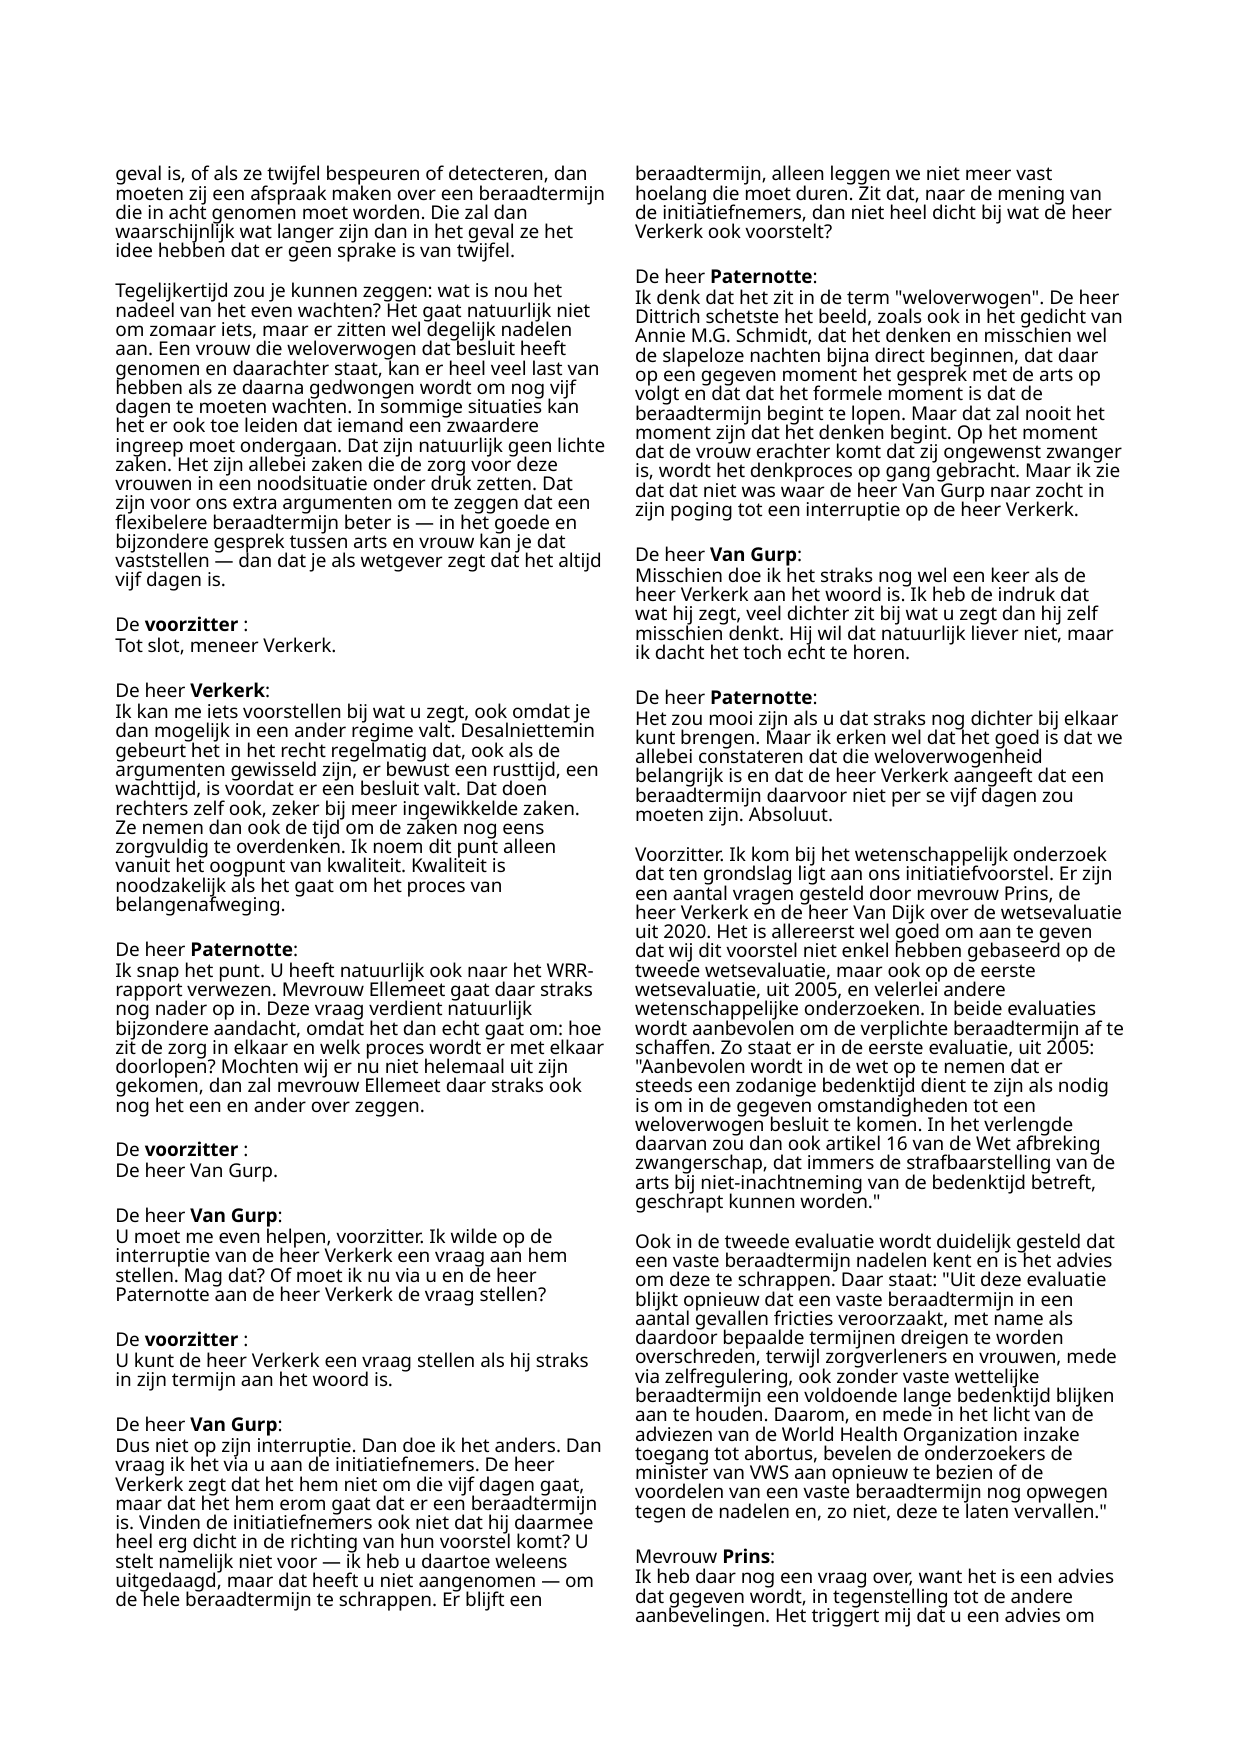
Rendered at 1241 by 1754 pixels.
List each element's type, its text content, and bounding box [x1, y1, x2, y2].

text De voorzitter : [115, 1137, 605, 1162]
text Ook in de tweede evaluatie wordt duidelijk gesteld dat een vaste beraadtermijn nadelen kent en is het advies om deze te schrappen. Daar staat: "Uit deze evaluatie blijkt opnieuw dat een vaste beraadtermijn in een aantal gevallen fricties veroorzaakt, met name als daardoor bepaalde termijnen dreigen te worden overschreden, terwijl zorgverleners en vrouwen, mede via zelfregulering, ook zonder vaste wettelijke beraadtermijn een voldoende lange bedenktijd blijken aan te houden. Daarom, en mede in het licht van de adviezen van de World Health Organization inzake toegang tot abortus, bevelen de onderzoekers de minister van VWS aan opnieuw te bezien of de voordelen van een vaste beraadtermijn nog opwegen tegen de nadelen en, zo niet, deze te laten vervallen." [635, 1233, 1125, 1522]
text Ik denk dat het zit in de term "weloverwogen". De heer Dittrich schetste het beeld, zoals ook in het gedicht van Annie M.G. Schmidt, dat het denken en misschien wel de slapeloze nachten bijna direct beginnen, dat daar op een gegeven moment het gesprek met de arts op volgt en dat dat het formele moment is dat de beraadtermijn begint te lopen. Maar dat zal nooit het moment zijn dat het denken begint. Op het moment dat de vrouw erachter komt dat zij ongewenst zwanger is, wordt het denkproces op gang gebracht. Maar ik zie dat dat niet was waar de heer Van Gurp naar zocht in zijn poging tot een interruptie op de heer Verkerk. [635, 289, 1125, 520]
text De heer Paternotte: [635, 263, 1125, 289]
text De heer Van Gurp: [115, 1202, 605, 1228]
text De voorzitter : [115, 612, 605, 637]
text De heer Van Gurp. [115, 1162, 605, 1182]
text beraadtermijn, alleen leggen we niet meer vast hoelang die moet duren. Zit dat, naar de mening van de initiatiefnemers, dan niet heel dicht bij wat de heer Verkerk ook voorstelt? [635, 165, 1125, 242]
text Dus niet op zijn interruptie. Dan doe ik het anders. Dan vraag ik het via u aan de initiatiefnemers. De heer Verkerk zegt dat het hem niet om die vijf dagen gaat, maar dat het hem erom gaat dat er een beraadtermijn is. Vinden de initiatiefnemers ook niet dat hij daarmee heel erg dicht in de richting van hun voorstel komt? U stelt namelijk niet voor — ik heb u daartoe weleens uitgedaagd, maar dat heeft u niet aangenomen — om de hele beraadtermijn te schrappen. Er blijft een [115, 1437, 605, 1610]
text Tegelijkertijd zou je kunnen zeggen: wat is nou het nadeel van het even wachten? Het gaat natuurlijk niet om zomaar iets, maar er zitten wel degelijk nadelen aan. Een vrouw die weloverwogen dat besluit heeft genomen en daarachter staat, kan er heel veel last van hebben als ze daarna gedwongen wordt om nog vijf dagen te moeten wachten. In sommige situaties kan het er ook toe leiden dat iemand een zwaardere ingreep moet ondergaan. Dat zijn natuurlijk geen lichte zaken. Het zijn allebei zaken die de zorg voor deze vrouwen in een noodsituatie onder druk zetten. Dat zijn voor ons extra argumenten om te zeggen dat een flexibelere beraadtermijn beter is — in het goede en bijzondere gesprek tussen arts en vrouw kan je dat vaststellen — dan dat je als wetgever zegt dat het altijd vijf dagen is. [115, 282, 605, 591]
text U moet me even helpen, voorzitter. Ik wilde op de interruptie van de heer Verkerk een vraag aan hem stellen. Mag dat? Of moet ik nu via u en de heer Paternotte aan de heer Verkerk de vraag stellen? [115, 1228, 605, 1305]
text Ik kan me iets voorstellen bij wat u zegt, ook omdat je dan mogelijk in een ander regime valt. Desalniettemin gebeurt het in het recht regelmatig dat, ook als de argumenten gewisseld zijn, er bewust een rusttijd, een wachttijd, is voordat er een besluit valt. Dat doen rechters zelf ook, zeker bij meer ingewikkelde zaken. Ze nemen dan ook de tijd om de zaken nog eens zorgvuldig te overdenken. Ik noem dit punt alleen vanuit het oogpunt van kwaliteit. Kwaliteit is noodzakelijk als het gaat om het proces van belangenafweging. [115, 703, 605, 915]
text Voorzitter. Ik kom bij het wetenschappelijk onderzoek dat ten grondslag ligt aan ons initiatiefvoorstel. Er zijn een aantal vragen gesteld door mevrouw Prins, de heer Verkerk en de heer Van Dijk over de wetsevaluatie uit 2020. Het is allereerst wel goed om aan te geven dat wij dit voorstel niet enkel hebben gebaseerd op de tweede wetsevaluatie, maar ook op de eerste wetsevaluatie, uit 2005, en velerlei andere wetenschappelijke onderzoeken. In beide evaluaties wordt aanbevolen om de verplichte beraadtermijn af te schaffen. Zo staat er in de eerste evaluatie, uit 2005: "Aanbevolen wordt in de wet op te nemen dat er steeds een zodanige bedenktijd dient te zijn als nodig is om in de gegeven omstandigheden tot een weloverwogen besluit te komen. In het verlengde daarvan zou dan ook artikel 16 van de Wet afbreking zwangerschap, dat immers de strafbaarstelling van de arts bij niet-inachtneming van de bedenktijd betreft, geschrapt kunnen worden." [635, 846, 1125, 1212]
text geval is, of als ze twijfel bespeuren of detecteren, dan moeten zij een afspraak maken over een beraadtermijn die in acht genomen moet worden. Die zal dan waarschijnlijk wat langer zijn dan in het geval ze het idee hebben dat er geen sprake is van twijfel. [115, 165, 605, 262]
text De heer Paternotte: [635, 684, 1125, 710]
text De heer Van Gurp: [635, 541, 1125, 567]
text Tot slot, meneer Verkerk. [115, 637, 605, 657]
text De heer Verkerk: [115, 677, 605, 703]
text Misschien doe ik het straks nog wel een keer als de heer Verkerk aan het woord is. Ik heb de indruk dat wat hij zegt, veel dichter zit bij wat u zegt dan hij zelf misschien denkt. Hij wil dat natuurlijk liever niet, maar ik dacht het toch echt te horen. [635, 567, 1125, 663]
text De voorzitter : [115, 1326, 605, 1352]
text Het zou mooi zijn als u dat straks nog dichter bij elkaar kunt brengen. Maar ik erken wel dat het goed is dat we allebei constateren dat die weloverwogenheid belangrijk is en dat de heer Verkerk aangeeft dat een beraadtermijn daarvoor niet per se vijf dagen zou moeten zijn. Absoluut. [635, 710, 1125, 825]
text Ik snap het punt. U heeft natuurlijk ook naar het WRR-rapport verwezen. Mevrouw Ellemeet gaat daar straks nog nader op in. Deze vraag verdient natuurlijk bijzondere aandacht, omdat het dan echt gaat om: hoe zit de zorg in elkaar en welk proces wordt er met elkaar doorlopen? Mochten wij er nu niet helemaal uit zijn gekomen, dan zal mevrouw Ellemeet daar straks ook nog het een en ander over zeggen. [115, 962, 605, 1116]
text U kunt de heer Verkerk een vraag stellen als hij straks in zijn termijn aan het woord is. [115, 1352, 605, 1390]
text De heer Van Gurp: [115, 1411, 605, 1437]
text De heer Paternotte: [115, 936, 605, 962]
text Mevrouw Prins: [635, 1543, 1125, 1568]
text Ik heb daar nog een vraag over, want het is een advies dat gegeven wordt, in tegenstelling tot de andere aanbevelingen. Het triggert mij dat u een advies om [635, 1568, 1125, 1626]
